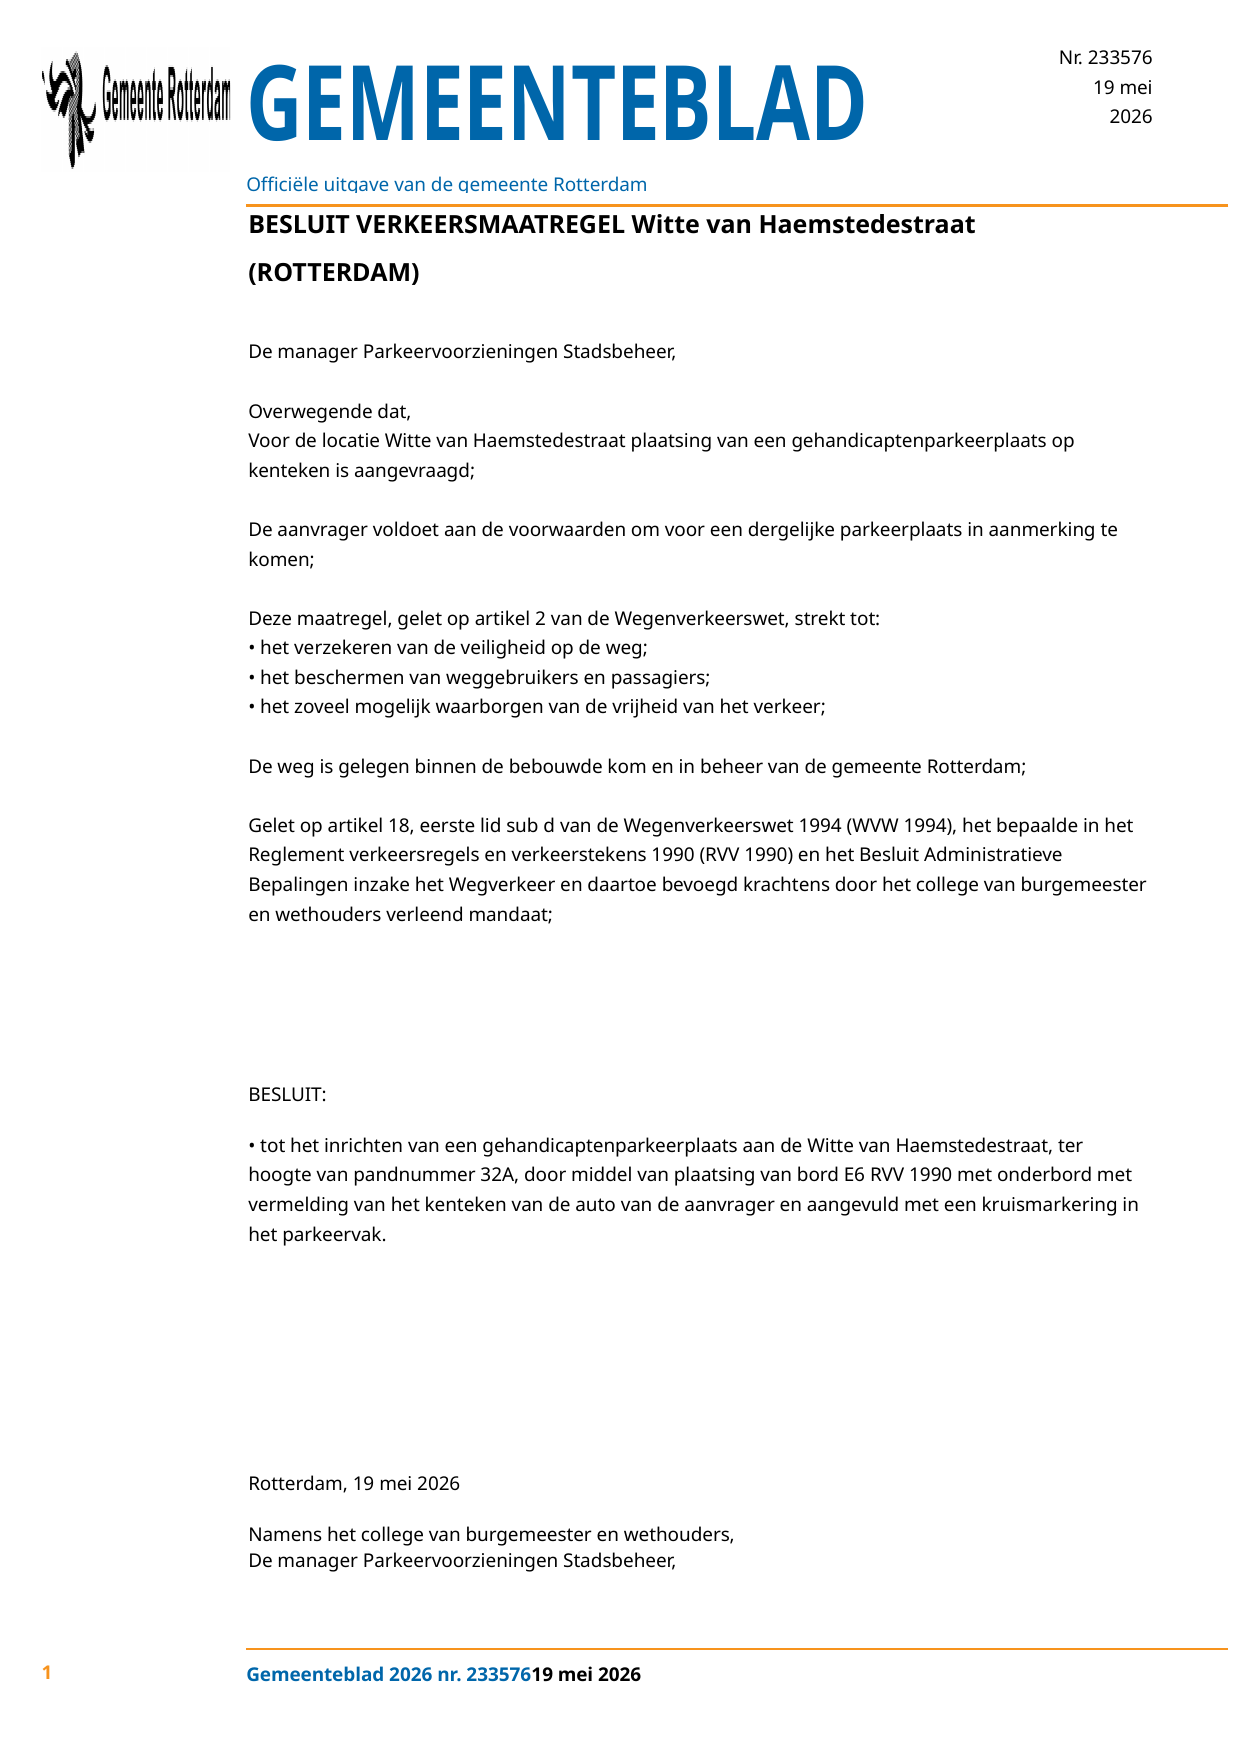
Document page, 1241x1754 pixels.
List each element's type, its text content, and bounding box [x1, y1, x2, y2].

text Gelet op artikel 18, eerste lid sub d van de Wegenverkeerswet 1994 (WVW 1994), het bepaalde in het Reglement verkeersregels en verkeerstekens 1990 (RVV 1990) en het Besluit Administratieve Bepalingen inzake het Wegverkeer en daartoe bevoegd krachtens door het college van burgemeester en wethouders verleend mandaat; [248, 812, 1152, 926]
text • het zoveel mogelijk waarborgen van de vrijheid van het verkeer; [248, 694, 1152, 719]
text BESLUIT VERKEERSMAATREGEL Witte van Haemstedestraat (ROTTERDAM) [248, 207, 1152, 288]
text Voor de locatie Witte van Haemstedestraat plaatsing van een gehandicaptenparkeerplaats op kenteken is aangevraagd; [248, 427, 1152, 483]
text Namens het college van burgemeester en wethouders, [248, 1522, 1152, 1547]
text • tot het inrichten van een gehandicaptenparkeerplaats aan de Witte van Haemstedestraat, ter hoogte van pandnummer 32A, door middel van plaatsing van bord E6 RVV 1990 met onderbord met vermelding van het kenteken van de auto van de aanvrager en aangevuld met een kruismarkering in het parkeervak. [248, 1132, 1152, 1246]
text Deze maatregel, gelet op artikel 2 van de Wegenverkeerswet, strekt tot: [248, 605, 1152, 631]
text Overwegende dat, [248, 398, 1152, 423]
text BESLUIT: [248, 1082, 1152, 1107]
text De weg is gelegen binnen de bebouwde kom en in beheer van de gemeente Rotterdam; [248, 753, 1152, 778]
text De aanvrager voldoet aan de voorwaarden om voor een dergelijke parkeerplaats in aanmerking te komen; [248, 516, 1152, 571]
text De manager Parkeervoorzieningen Stadsbeheer, [248, 339, 1152, 364]
text Rotterdam, 19 mei 2026 [248, 1470, 1152, 1496]
text • het verzekeren van de veiligheid op de weg; [248, 634, 1152, 660]
picture [41, 47, 231, 172]
text De manager Parkeervoorzieningen Stadsbeheer, [248, 1547, 1152, 1573]
text • het beschermen van weggebruikers en passagiers; [248, 664, 1152, 690]
